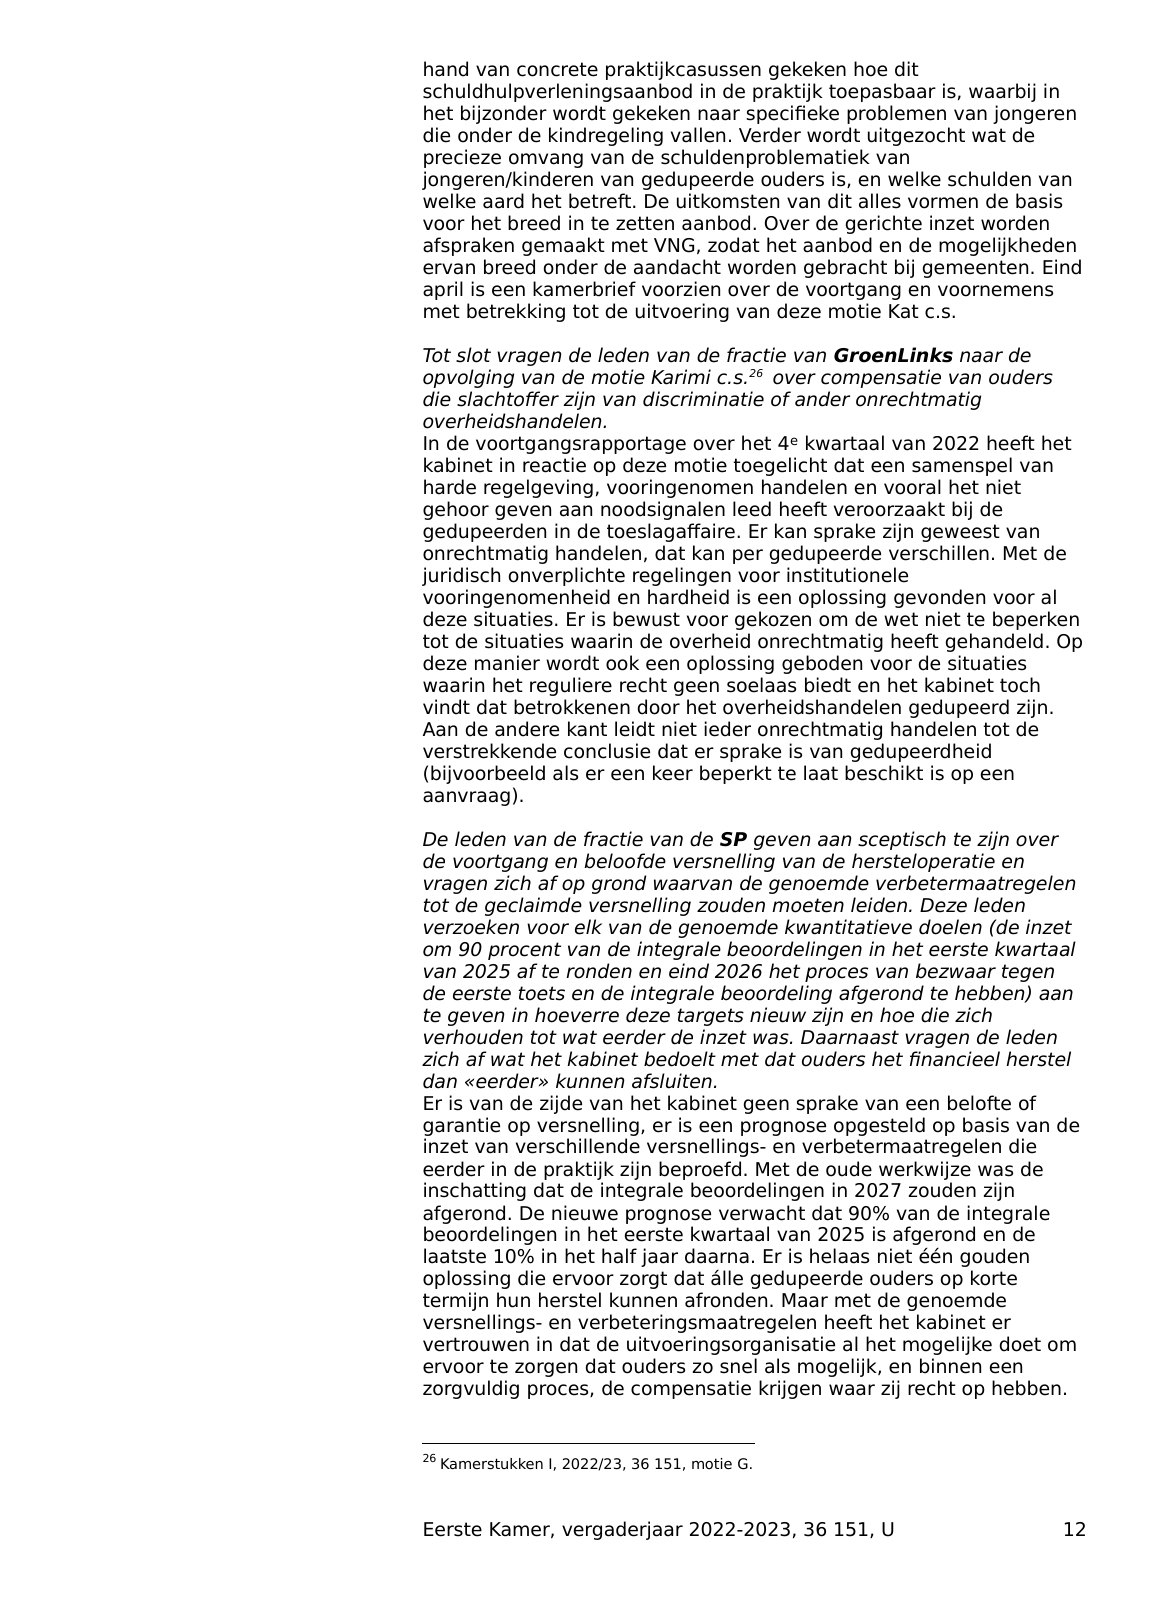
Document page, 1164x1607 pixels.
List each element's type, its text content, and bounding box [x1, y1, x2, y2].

text hand van concrete praktijkcasussen gekeken hoe dit schuldhulpverleningsaanbod in de praktijk toepasbaar is, waarbij in het bijzonder wordt gekeken naar specifieke problemen van jongeren die onder de kindregeling vallen. Verder wordt uitgezocht wat de precieze omvang van de schuldenproblematiek van jongeren/kinderen van gedupeerde ouders is, en welke schulden van welke aard het betreft. De uitkomsten van dit alles vormen de basis voor het breed in te zetten aanbod. Over de gerichte inzet worden afspraken gemaakt met VNG, zodat het aanbod en de mogelijkheden ervan breed onder de aandacht worden gebracht bij gemeenten. Eind april is een kamerbrief voorzien over de voortgang en voornemens met betrekking tot de uitvoering van deze motie Kat c.s. [422, 59, 1087, 323]
text Tot slot vragen de leden van de fractie van GroenLinks naar de opvolging van de motie Karimi c.s. over compensatie van ouders die slachtoffer zijn van discriminatie of ander onrechtmatig overheidshandelen. [422, 345, 1087, 433]
text Er is van de zijde van het kabinet geen sprake van een belofte of garantie op versnelling, er is een prognose opgesteld op basis van de inzet van verschillende versnellings- en verbetermaatregelen die eerder in de praktijk zijn beproefd. Met de oude werkwijze was de inschatting dat de integrale beoordelingen in 2027 zouden zijn afgerond. De nieuwe prognose verwacht dat 90% van de integrale beoordelingen in het eerste kwartaal van 2025 is afgerond en de laatste 10% in het half jaar daarna. Er is helaas niet één gouden oplossing die ervoor zorgt dat álle gedupeerde ouders op korte termijn hun herstel kunnen afronden. Maar met de genoemde versnellings- en verbeteringsmaatregelen heeft het kabinet er vertrouwen in dat de uitvoeringsorganisatie al het mogelijke doet om ervoor te zorgen dat ouders zo snel als mogelijk, en binnen een zorgvuldig proces, de compensatie krijgen waar zij recht op hebben. [422, 1092, 1087, 1400]
text In de voortgangsrapportage over het 4e kwartaal van 2022 heeft het kabinet in reactie op deze motie toegelicht dat een samenspel van harde regelgeving, vooringenomen handelen en vooral het niet gehoor geven aan noodsignalen leed heeft veroorzaakt bij de gedupeerden in de toeslagaffaire. Er kan sprake zijn geweest van onrechtmatig handelen, dat kan per gedupeerde verschillen. Met de juridisch onverplichte regelingen voor institutionele vooringenomenheid en hardheid is een oplossing gevonden voor al deze situaties. Er is bewust voor gekozen om de wet niet te beperken tot de situaties waarin de overheid onrechtmatig heeft gehandeld. Op deze manier wordt ook een oplossing geboden voor de situaties waarin het reguliere recht geen soelaas biedt en het kabinet toch vindt dat betrokkenen door het overheidshandelen gedupeerd zijn. Aan de andere kant leidt niet ieder onrechtmatig handelen tot de verstrekkende conclusie dat er sprake is van gedupeerdheid (bijvoorbeeld als er een keer beperkt te laat beschikt is op een aanvraag). [422, 433, 1087, 807]
text Kamerstukken I, 2022/23, 36 151, motie G. [422, 1452, 1087, 1474]
text De leden van de fractie van de SP geven aan sceptisch te zijn over de voortgang en beloofde versnelling van de hersteloperatie en vragen zich af op grond waarvan de genoemde verbetermaatregelen tot de geclaimde versnelling zouden moeten leiden. Deze leden verzoeken voor elk van de genoemde kwantitatieve doelen (de inzet om 90 procent van de integrale beoordelingen in het eerste kwartaal van 2025 af te ronden en eind 2026 het proces van bezwaar tegen de eerste toets en de integrale beoordeling afgerond te hebben) aan te geven in hoeverre deze targets nieuw zijn en hoe die zich verhouden tot wat eerder de inzet was. Daarnaast vragen de leden zich af wat het kabinet bedoelt met dat ouders het financieel herstel dan «eerder» kunnen afsluiten. [422, 829, 1087, 1092]
